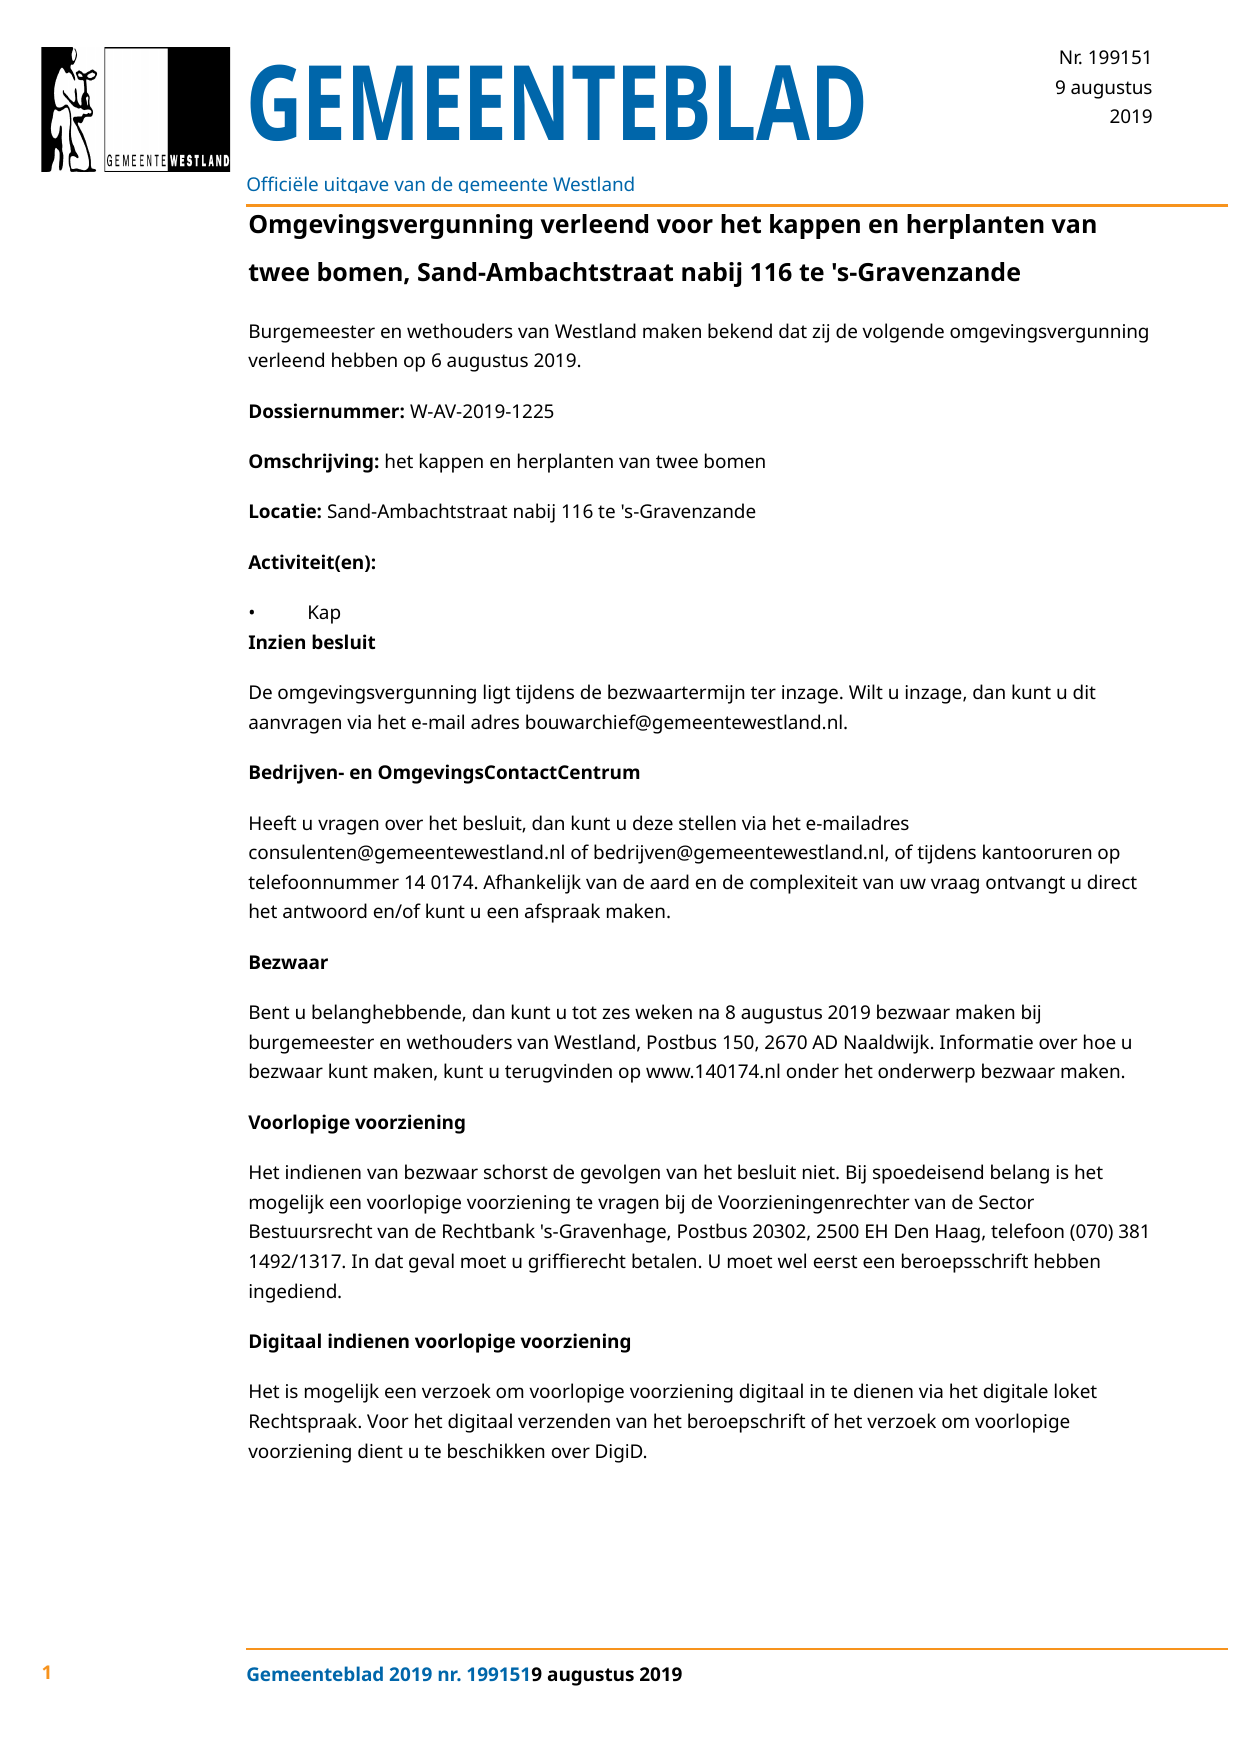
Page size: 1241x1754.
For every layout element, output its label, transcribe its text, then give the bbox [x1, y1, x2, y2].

text Inzien besluit [248, 629, 1152, 655]
text Heeft u vragen over het besluit, dan kunt u deze stellen via het e-mailadres consulenten@gemeentewestland.nl of bedrijven@gemeentewestland.nl, of tijdens kantooruren op telefoonnummer 14 0174. Afhankelijk van de aard en de complexiteit van uw vraag ontvangt u direct het antwoord en/of kunt u een afspraak maken. [248, 810, 1152, 924]
picture [41, 47, 231, 172]
list Kap [248, 599, 1152, 625]
text Bent u belanghebbende, dan kunt u tot zes weken na 8 augustus 2019 bezwaar maken bij burgemeester en wethouders van Westland, Postbus 150, 2670 AD Naaldwijk. Informatie over hoe u bezwaar kunt maken, kunt u terugvinden op www.140174.nl onder het onderwerp bezwaar maken. [248, 999, 1152, 1084]
text De omgevingsvergunning ligt tijdens de bezwaartermijn ter inzage. Wilt u inzage, dan kunt u dit aanvragen via het e-mail adres bouwarchief@gemeentewestland.nl. [248, 679, 1152, 735]
text Omgevingsvergunning verleend voor het kappen en herplanten van twee bomen, Sand-Ambachtstraat nabij 116 te 's-Gravenzande [248, 207, 1152, 288]
text Voorlopige voorziening [248, 1109, 1152, 1135]
text Het is mogelijk een verzoek om voorlopige voorziening digitaal in te dienen via het digitale loket Rechtspraak. Voor het digitaal verzenden van het beroepschrift of het verzoek om voorlopige voorziening dient u te beschikken over DigiD. [248, 1379, 1152, 1464]
text Bedrijven- en OmgevingsContactCentrum [248, 759, 1152, 785]
text Dossiernummer: W-AV-2019-1225 [248, 398, 1152, 424]
text Burgemeester en wethouders van Westland maken bekend dat zij de volgende omgevingsvergunning verleend hebben op 6 augustus 2019. [248, 318, 1152, 373]
text Activiteit(en): [248, 549, 1152, 575]
text Omschrijving: het kappen en herplanten van twee bomen [248, 448, 1152, 474]
text Locatie: Sand-Ambachtstraat nabij 116 te 's-Gravenzande [248, 499, 1152, 524]
text Bezwaar [248, 949, 1152, 975]
text Digitaal indienen voorlopige voorziening [248, 1328, 1152, 1354]
text Het indienen van bezwaar schorst de gevolgen van het besluit niet. Bij spoedeisend belang is het mogelijk een voorlopige voorziening te vragen bij de Voorzieningenrechter van de Sector Bestuursrecht van de Rechtbank 's-Gravenhage, Postbus 20302, 2500 EH Den Haag, telefoon (070) 381 1492/1317. In dat geval moet u griffierecht betalen. U moet wel eerst een beroepsschrift hebben ingediend. [248, 1159, 1152, 1304]
